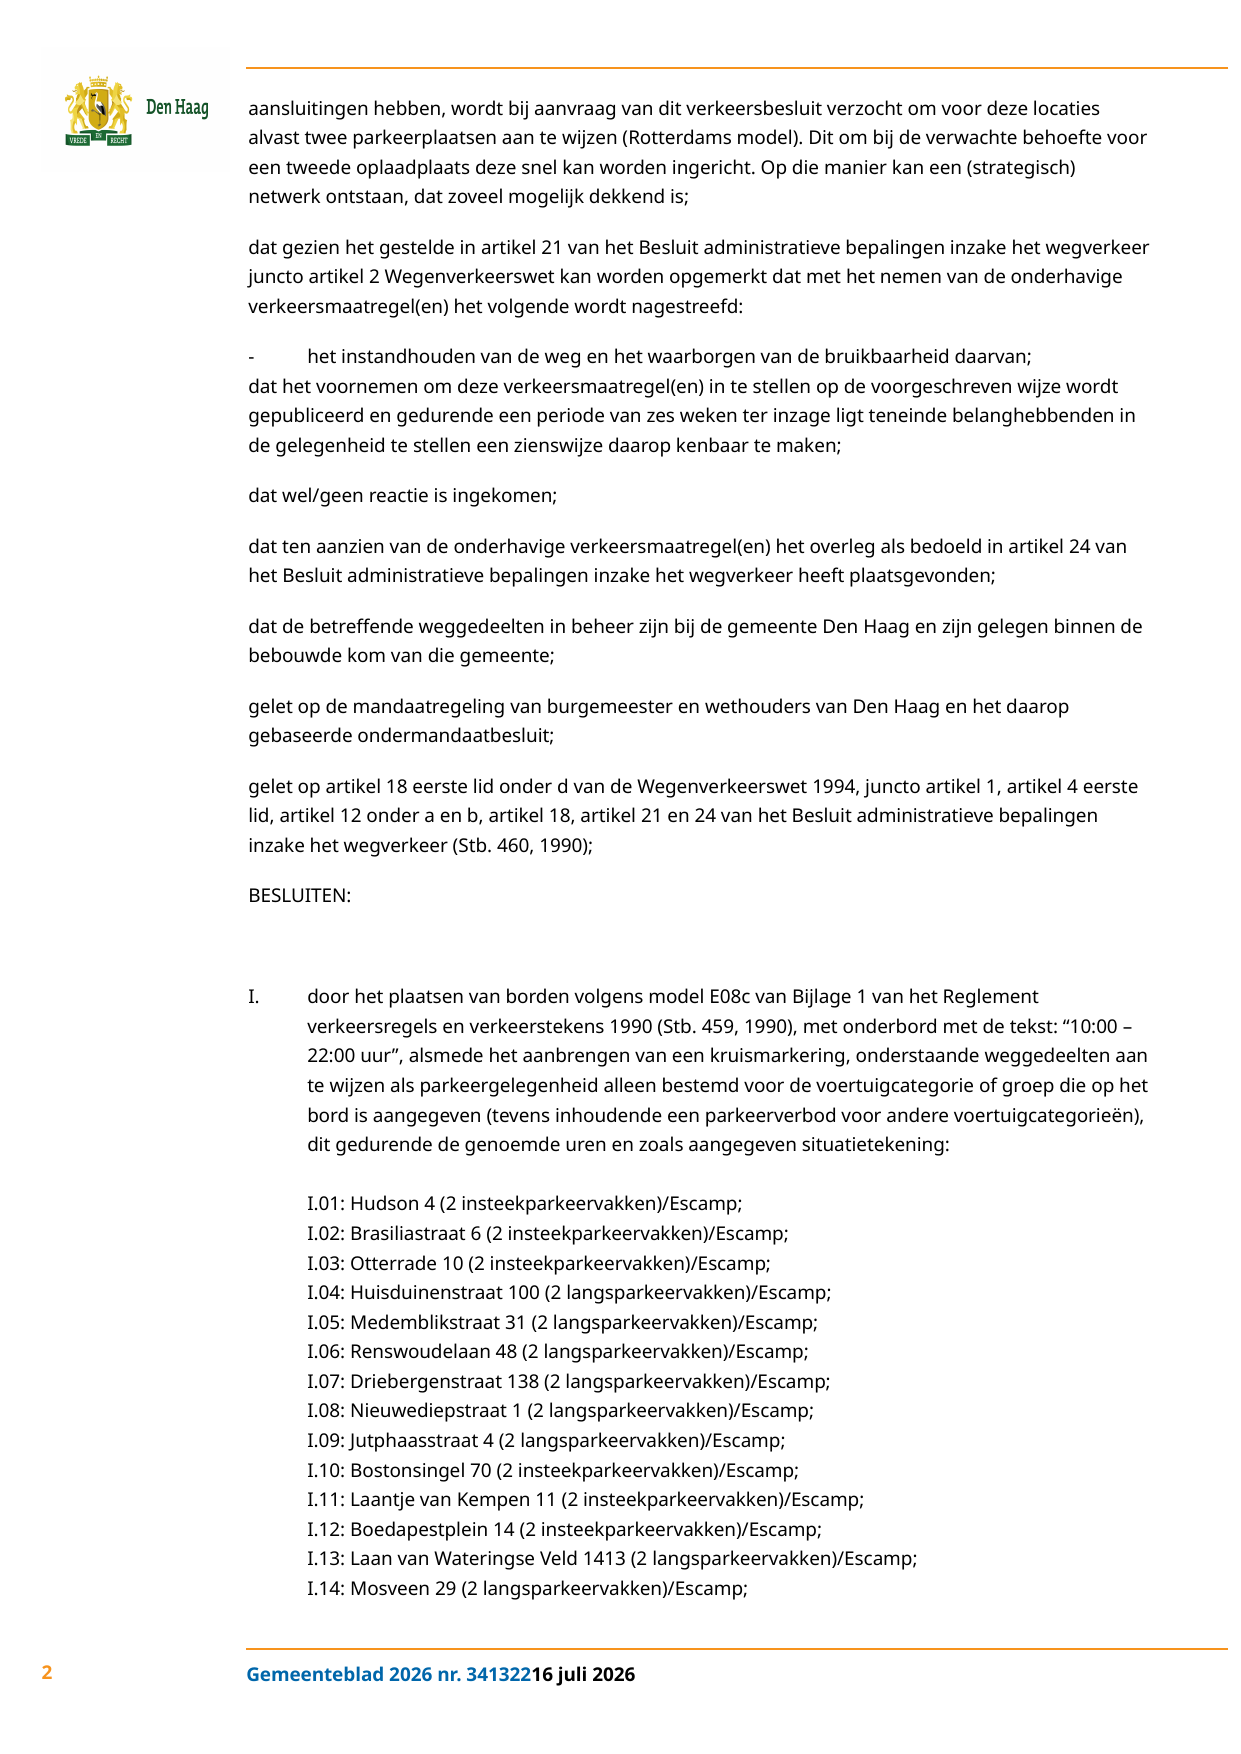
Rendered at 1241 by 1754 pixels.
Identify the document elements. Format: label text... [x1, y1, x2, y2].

list I.03: Otterrade 10 (2 insteekparkeervakken)/Escamp; [248, 1250, 1152, 1276]
list I.12: Boedapestplein 14 (2 insteekparkeervakken)/Escamp; [248, 1516, 1152, 1542]
text dat het voornemen om deze verkeersmaatregel(en) in te stellen op de voorgeschreven wijze wordt gepubliceerd en gedurende een periode van zes weken ter inzage ligt teneinde belanghebbenden in de gelegenheid te stellen een zienswijze daarop kenbaar te maken; [248, 373, 1152, 458]
list I.06: Renswoudelaan 48 (2 langsparkeervakken)/Escamp; [248, 1338, 1152, 1364]
list door het plaatsen van borden volgens model E08c van Bijlage 1 van het Reglement verkeersregels en verkeerstekens 1990 (Stb. 459, 1990), met onderbord met de tekst: “10:00 – 22:00 uur”, alsmede het aanbrengen van een kruismarkering, onderstaande weggedeelten aan te wijzen als parkeergelegenheid alleen bestemd voor de voertuigcategorie of groep die op het bord is aangegeven (tevens inhoudende een parkeerverbod voor andere voertuigcategorieën), dit gedurende de genoemde uren en zoals aangegeven situatietekening: [248, 983, 1152, 1157]
list I.13: Laan van Wateringse Veld 1413 (2 langsparkeervakken)/Escamp; [248, 1546, 1152, 1571]
list I.05: Medemblikstraat 31 (2 langsparkeervakken)/Escamp; [248, 1309, 1152, 1335]
text gelet op artikel 18 eerste lid onder d van de Wegenverkeerswet 1994, juncto artikel 1, artikel 4 eerste lid, artikel 12 onder a en b, artikel 18, artikel 21 en 24 van het Besluit administratieve bepalingen inzake het wegverkeer (Stb. 460, 1990); [248, 773, 1152, 858]
text aansluitingen hebben, wordt bij aanvraag van dit verkeersbesluit verzocht om voor deze locaties alvast twee parkeerplaatsen aan te wijzen (Rotterdams model). Dit om bij de verwachte behoefte voor een tweede oplaadplaats deze snel kan worden ingericht. Op die manier kan een (strategisch) netwerk ontstaan, dat zoveel mogelijk dekkend is; [248, 95, 1152, 209]
list I.01: Hudson 4 (2 insteekparkeervakken)/Escamp; [248, 1191, 1152, 1216]
text dat gezien het gestelde in artikel 21 van het Besluit administratieve bepalingen inzake het wegverkeer juncto artikel 2 Wegenverkeerswet kan worden opgemerkt dat met het nemen van de onderhavige verkeersmaatregel(en) het volgende wordt nagestreefd: [248, 234, 1152, 319]
list I.11: Laantje van Kempen 11 (2 insteekparkeervakken)/Escamp; [248, 1486, 1152, 1512]
text gelet op de mandaatregeling van burgemeester en wethouders van Den Haag en het daarop gebaseerde ondermandaatbesluit; [248, 693, 1152, 748]
text BESLUITEN: [248, 883, 1152, 908]
list I.02: Brasiliastraat 6 (2 insteekparkeervakken)/Escamp; [248, 1220, 1152, 1246]
picture [41, 47, 231, 172]
text dat ten aanzien van de onderhavige verkeersmaatregel(en) het overleg als bedoeld in artikel 24 van het Besluit administratieve bepalingen inzake het wegverkeer heeft plaatsgevonden; [248, 533, 1152, 588]
list I.08: Nieuwediepstraat 1 (2 langsparkeervakken)/Escamp; [248, 1398, 1152, 1423]
text dat de betreffende weggedeelten in beheer zijn bij de gemeente Den Haag en zijn gelegen binnen de bebouwde kom van die gemeente; [248, 613, 1152, 668]
list I.04: Huisduinenstraat 100 (2 langsparkeervakken)/Escamp; [248, 1279, 1152, 1305]
list I.10: Bostonsingel 70 (2 insteekparkeervakken)/Escamp; [248, 1457, 1152, 1483]
list I.07: Driebergenstraat 138 (2 langsparkeervakken)/Escamp; [248, 1368, 1152, 1394]
list I.09: Jutphaasstraat 4 (2 langsparkeervakken)/Escamp; [248, 1427, 1152, 1453]
list het instandhouden van de weg en het waarborgen van de bruikbaarheid daarvan; [248, 343, 1152, 369]
text dat wel/geen reactie is ingekomen; [248, 483, 1152, 508]
list I.14: Mosveen 29 (2 langsparkeervakken)/Escamp; [248, 1575, 1152, 1601]
